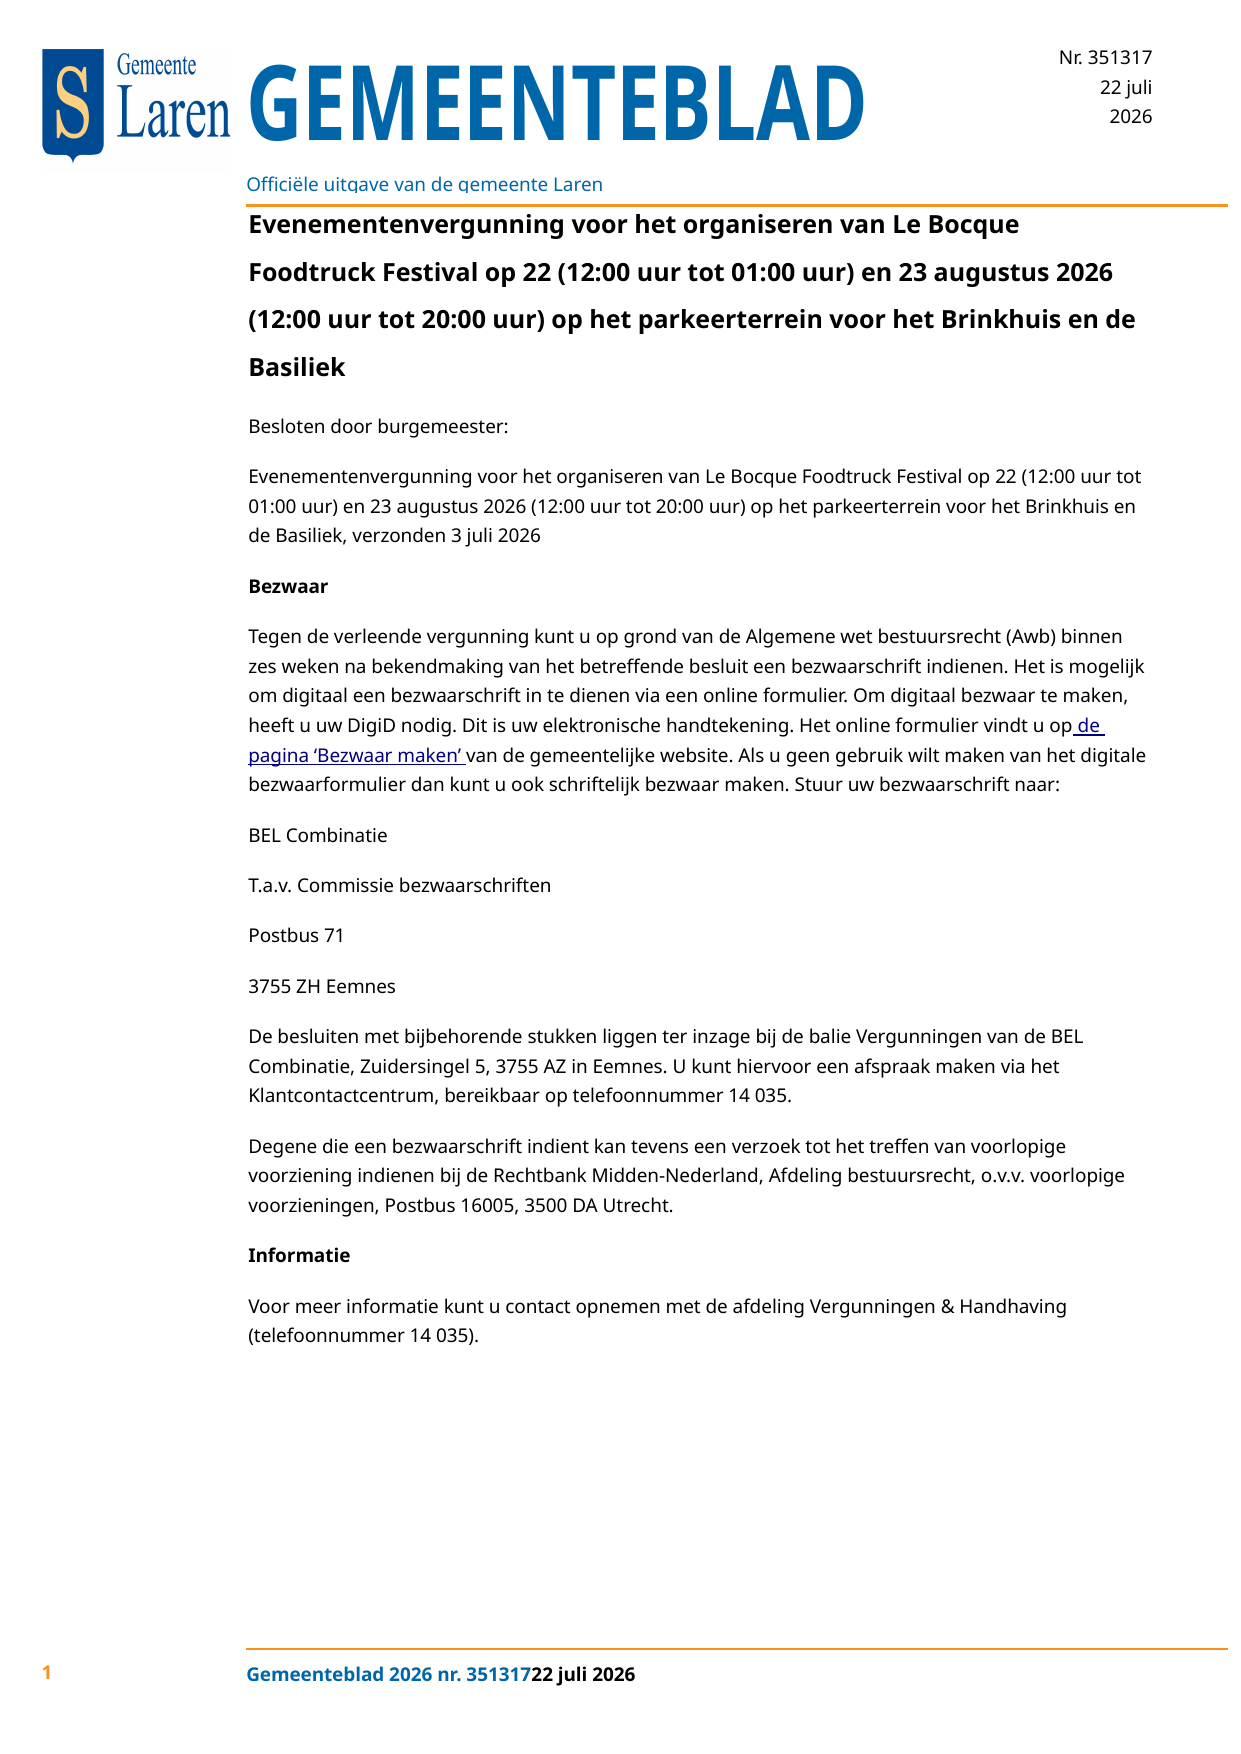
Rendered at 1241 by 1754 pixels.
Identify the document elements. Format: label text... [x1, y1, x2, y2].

text Voor meer informatie kunt u contact opnemen met de afdeling Vergunningen & Handhaving (telefoonnummer 14 035). [248, 1293, 1152, 1348]
text Postbus 71 [248, 923, 1152, 948]
text 3755 ZH Eemnes [248, 973, 1152, 999]
text BEL Combinatie [248, 822, 1152, 848]
text Degene die een bezwaarschrift indient kan tevens een verzoek tot het treffen van voorlopige voorziening indienen bij de Rechtbank Midden-Nederland, Afdeling bestuursrecht, o.v.v. voorlopige voorzieningen, Postbus 16005, 3500 DA Utrecht. [248, 1133, 1152, 1218]
text T.a.v. Commissie bezwaarschriften [248, 872, 1152, 898]
text Bezwaar [248, 573, 1152, 599]
text Evenementenvergunning voor het organiseren van Le Bocque Foodtruck Festival op 22 (12:00 uur tot 01:00 uur) en 23 augustus 2026 (12:00 uur tot 20:00 uur) op het parkeerterrein voor het Brinkhuis en de Basiliek, verzonden 3 juli 2026 [248, 463, 1152, 548]
picture [41, 47, 231, 172]
text Informatie [248, 1243, 1152, 1268]
text Evenementenvergunning voor het organiseren van Le Bocque Foodtruck Festival op 22 (12:00 uur tot 01:00 uur) en 23 augustus 2026 (12:00 uur tot 20:00 uur) op het parkeerterrein voor het Brinkhuis en de Basiliek [248, 207, 1152, 384]
text De besluiten met bijbehorende stukken liggen ter inzage bij de balie Vergunningen van de BEL Combinatie, Zuidersingel 5, 3755 AZ in Eemnes. U kunt hiervoor een afspraak maken via het Klantcontactcentrum, bereikbaar op telefoonnummer 14 035. [248, 1023, 1152, 1108]
text Tegen de verleende vergunning kunt u op grond van de Algemene wet bestuursrecht (Awb) binnen zes weken na bekendmaking van het betreffende besluit een bezwaarschrift indienen. Het is mogelijk om digitaal een bezwaarschrift in te dienen via een online formulier. Om digitaal bezwaar te maken, heeft u uw DigiD nodig. Dit is uw elektronische handtekening. Het online formulier vindt u op de pagina ‘Bezwaar maken’ van de gemeentelijke website. Als u geen gebruik wilt maken van het digitale bezwaarformulier dan kunt u ook schriftelijk bezwaar maken. Stuur uw bezwaarschrift naar: [248, 623, 1152, 797]
text Besloten door burgemeester: [248, 413, 1152, 439]
